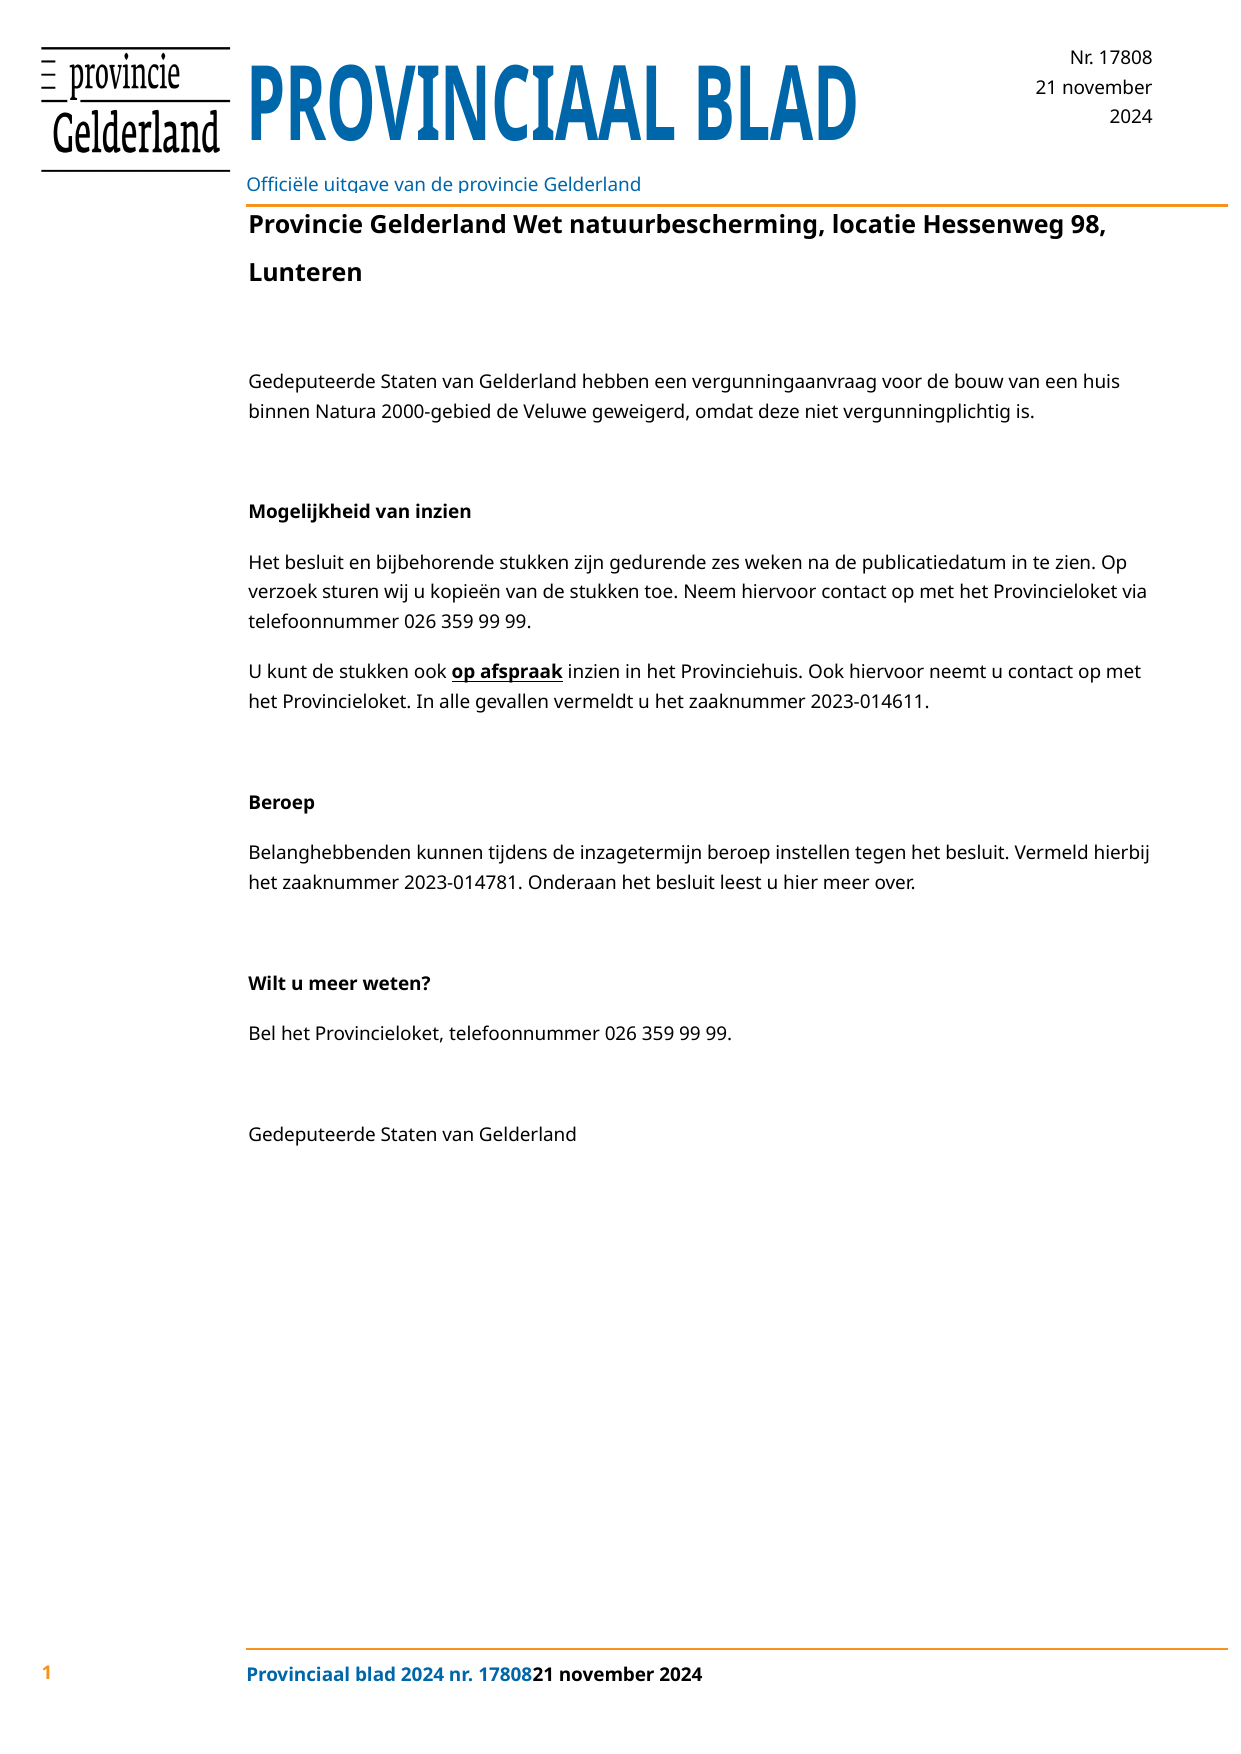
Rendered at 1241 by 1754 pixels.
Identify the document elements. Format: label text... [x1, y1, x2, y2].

text Wilt u meer weten? [248, 970, 1152, 996]
text Provincie Gelderland Wet natuurbescherming, locatie Hessenweg 98, Lunteren [248, 207, 1152, 288]
text Belanghebbenden kunnen tijdens de inzagetermijn beroep instellen tegen het besluit. Vermeld hierbij het zaaknummer 2023-014781. Onderaan het besluit leest u hier meer over. [248, 839, 1152, 895]
text Gedeputeerde Staten van Gelderland hebben een vergunningaanvraag voor de bouw van een huis binnen Natura 2000-gebied de Veluwe geweigerd, omdat deze niet vergunningplichtig is. [248, 368, 1152, 424]
text Het besluit en bijbehorende stukken zijn gedurende zes weken na de publicatiedatum in te zien. Op verzoek sturen wij u kopieën van de stukken toe. Neem hiervoor contact op met het Provincieloket via telefoonnummer 026 359 99 99. [248, 549, 1152, 634]
text Mogelijkheid van inzien [248, 499, 1152, 524]
picture [41, 47, 231, 172]
text Bel het Provincieloket, telefoonnummer 026 359 99 99. [248, 1020, 1152, 1046]
text Gedeputeerde Staten van Gelderland [248, 1121, 1152, 1147]
text U kunt de stukken ook op afspraak inzien in het Provinciehuis. Ook hiervoor neemt u contact op met het Provincieloket. In alle gevallen vermeldt u het zaaknummer 2023-014611. [248, 659, 1152, 714]
text Beroep [248, 789, 1152, 815]
